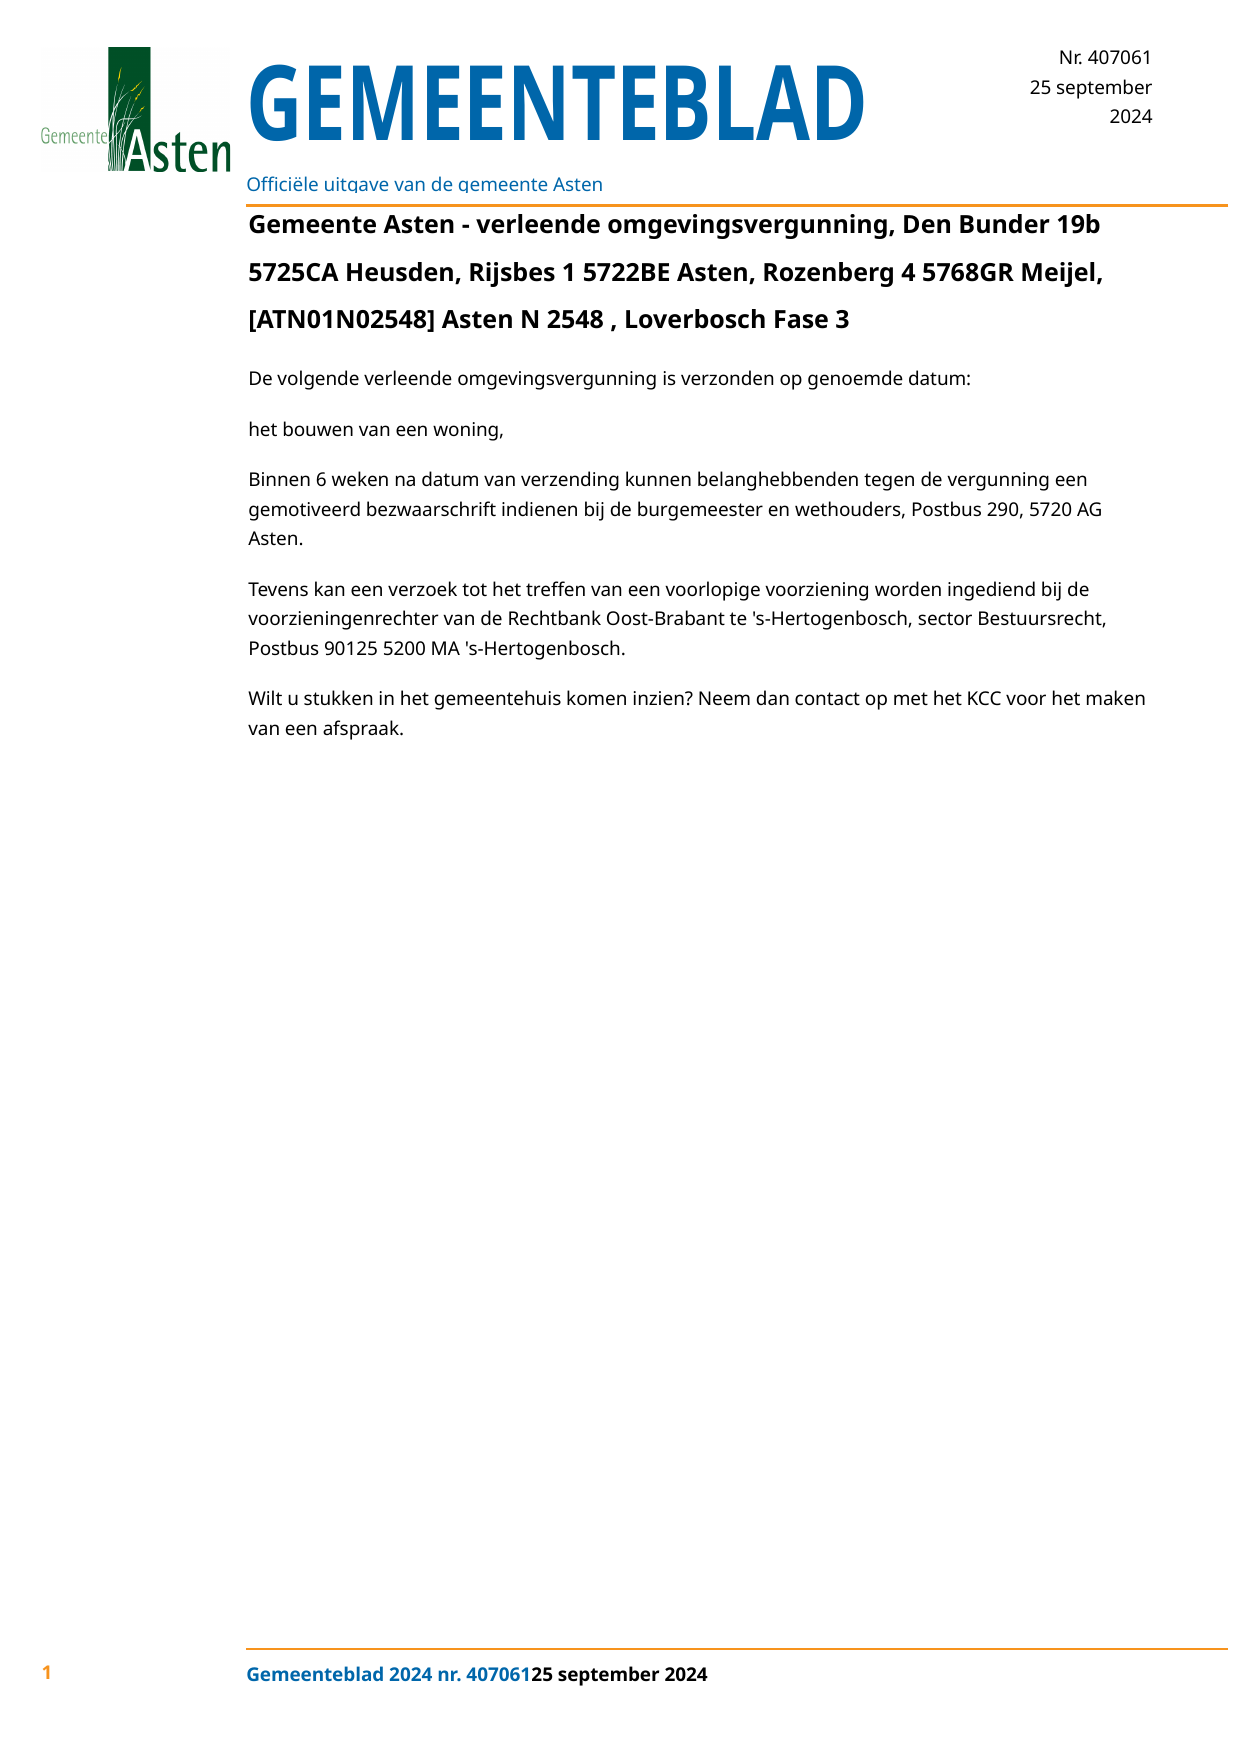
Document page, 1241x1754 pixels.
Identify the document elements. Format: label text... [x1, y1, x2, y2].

text Binnen 6 weken na datum van verzending kunnen belanghebbenden tegen de vergunning een gemotiveerd bezwaarschrift indienen bij de burgemeester en wethouders, Postbus 290, 5720 AG Asten. [248, 466, 1152, 551]
text Gemeente Asten - verleende omgevingsvergunning, Den Bunder 19b 5725CA Heusden, Rijsbes 1 5722BE Asten, Rozenberg 4 5768GR Meijel, [ATN01N02548] Asten N 2548 , Loverbosch Fase 3 [248, 207, 1152, 336]
picture [41, 47, 231, 172]
text Tevens kan een verzoek tot het treffen van een voorlopige voorziening worden ingediend bij de voorzieningenrechter van de Rechtbank Oost-Brabant te 's-Hertogenbosch, sector Bestuursrecht, Postbus 90125 5200 MA 's-Hertogenbosch. [248, 576, 1152, 661]
text De volgende verleende omgevingsvergunning is verzonden op genoemde datum: [248, 366, 1152, 391]
text Wilt u stukken in het gemeentehuis komen inzien? Neem dan contact op met het KCC voor het maken van een afspraak. [248, 686, 1152, 741]
text het bouwen van een woning, [248, 416, 1152, 442]
